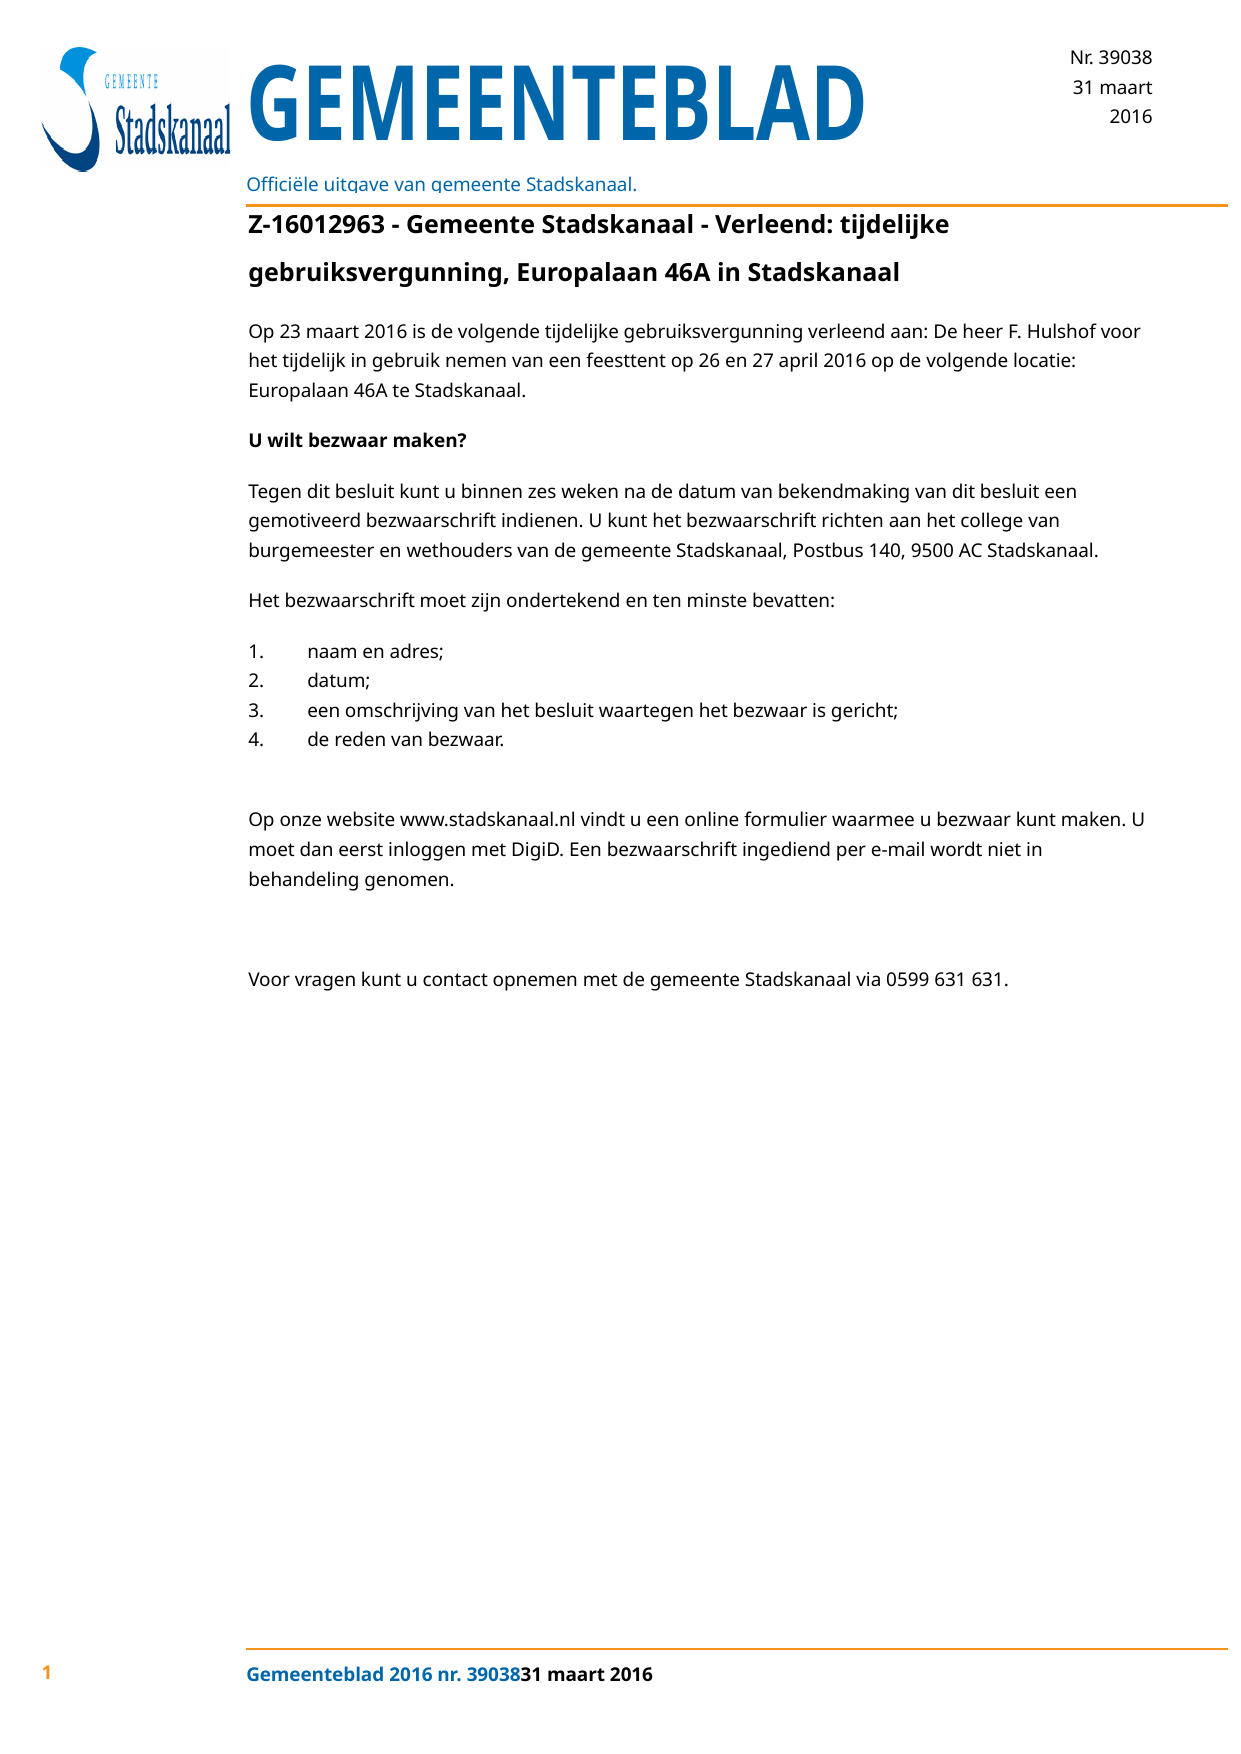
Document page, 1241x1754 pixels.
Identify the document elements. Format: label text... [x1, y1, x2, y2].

text Op 23 maart 2016 is de volgende tijdelijke gebruiksvergunning verleend aan: De heer F. Hulshof voor het tijdelijk in gebruik nemen van een feesttent op 26 en 27 april 2016 op de volgende locatie: Europalaan 46A te Stadskanaal. [248, 318, 1152, 403]
text Het bezwaarschrift moet zijn ondertekend en ten minste bevatten: [248, 587, 1152, 613]
list een omschrijving van het besluit waartegen het bezwaar is gericht; [248, 697, 1152, 723]
list de reden van bezwaar. [248, 727, 1152, 752]
text Tegen dit besluit kunt u binnen zes weken na de datum van bekendmaking van dit besluit een gemotiveerd bezwaarschrift indienen. U kunt het bezwaarschrift richten aan het college van burgemeester en wethouders van de gemeente Stadskanaal, Postbus 140, 9500 AC Stadskanaal. [248, 478, 1152, 563]
text Voor vragen kunt u contact opnemen met de gemeente Stadskanaal via 0599 631 631. [248, 967, 1152, 992]
text U wilt bezwaar maken? [248, 427, 1152, 453]
list naam en adres; [248, 638, 1152, 664]
picture [41, 47, 231, 172]
text Op onze website www.stadskanaal.nl vindt u een online formulier waarmee u bezwaar kunt maken. U moet dan eerst inloggen met DigiD. Een bezwaarschrift ingediend per e-mail wordt niet in behandeling genomen. [248, 807, 1152, 892]
list datum; [248, 667, 1152, 693]
text Z-16012963 - Gemeente Stadskanaal - Verleend: tijdelijke gebruiksvergunning, Europalaan 46A in Stadskanaal [248, 207, 1152, 288]
